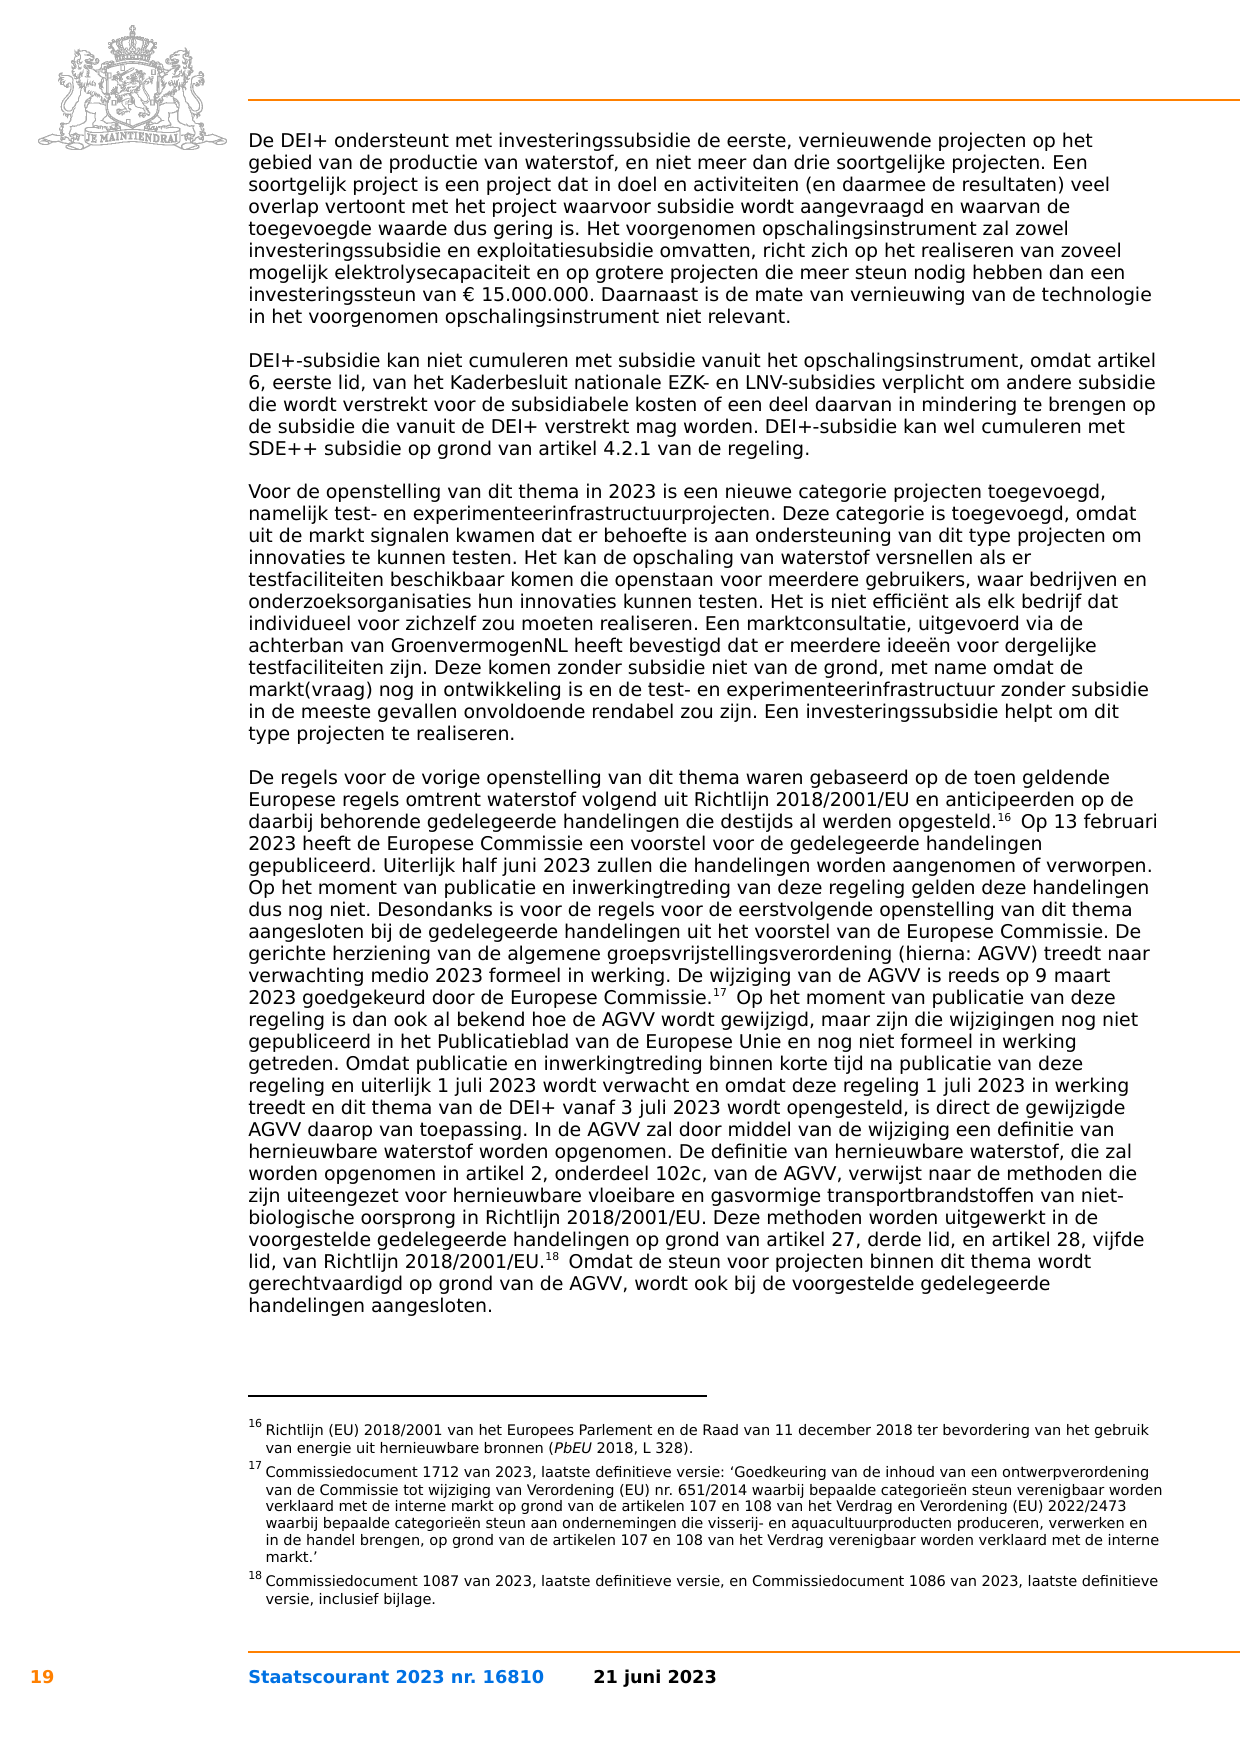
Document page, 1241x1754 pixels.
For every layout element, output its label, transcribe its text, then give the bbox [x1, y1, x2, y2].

picture [38, 25, 227, 150]
text De regels voor de vorige openstelling van dit thema waren gebaseerd op de toen geldende Europese regels omtrent waterstof volgend uit Richtlijn 2018/2001/EU en anticipeerden op de daarbij behorende gedelegeerde handelingen die destijds al werden opgesteld. Op 13 februari 2023 heeft de Europese Commissie een voorstel voor de gedelegeerde handelingen gepubliceerd. Uiterlijk half juni 2023 zullen die handelingen worden aangenomen of verworpen. Op het moment van publicatie en inwerkingtreding van deze regeling gelden deze handelingen dus nog niet. Desondanks is voor de regels voor de eerstvolgende openstelling van dit thema aangesloten bij de gedelegeerde handelingen uit het voorstel van de Europese Commissie. De gerichte herziening van de algemene groepsvrijstellingsverordening (hierna: AGVV) treedt naar verwachting medio 2023 formeel in werking. De wijziging van de AGVV is reeds op 9 maart 2023 goedgekeurd door de Europese Commissie. Op het moment van publicatie van deze regeling is dan ook al bekend hoe de AGVV wordt gewijzigd, maar zijn die wijzigingen nog niet gepubliceerd in het Publicatieblad van de Europese Unie en nog niet formeel in werking getreden. Omdat publicatie en inwerkingtreding binnen korte tijd na publicatie van deze regeling en uiterlijk 1 juli 2023 wordt verwacht en omdat deze regeling 1 juli 2023 in werking treedt en dit thema van de DEI+ vanaf 3 juli 2023 wordt opengesteld, is direct de gewijzigde AGVV daarop van toepassing. In de AGVV zal door middel van de wijziging een definitie van hernieuwbare waterstof worden opgenomen. De definitie van hernieuwbare waterstof, die zal worden opgenomen in artikel 2, onderdeel 102c, van de AGVV, verwijst naar de methoden die zijn uiteengezet voor hernieuwbare vloeibare en gasvormige transportbrandstoffen van niet-biologische oorsprong in Richtlijn 2018/2001/EU. Deze methoden worden uitgewerkt in de voorgestelde gedelegeerde handelingen op grond van artikel 27, derde lid, en artikel 28, vijfde lid, van Richtlijn 2018/2001/EU. Omdat de steun voor projecten binnen dit thema wordt gerechtvaardigd op grond van de AGVV, wordt ook bij de voorgestelde gedelegeerde handelingen aangesloten. [248, 767, 1163, 1316]
text Commissiedocument 1087 van 2023, laatste definitieve versie, en Commissiedocument 1086 van 2023, laatste definitieve versie, inclusief bijlage. [248, 1569, 1163, 1608]
text DEI+-subsidie kan niet cumuleren met subsidie vanuit het opschalingsinstrument, omdat artikel 6, eerste lid, van het Kaderbesluit nationale EZK- en LNV-subsidies verplicht om andere subsidie die wordt verstrekt voor de subsidiabele kosten of een deel daarvan in mindering te brengen op de subsidie die vanuit de DEI+ verstrekt mag worden. DEI+-subsidie kan wel cumuleren met SDE++ subsidie op grond van artikel 4.2.1 van de regeling. [248, 349, 1163, 459]
text Commissiedocument 1712 van 2023, laatste definitieve versie: ‘Goedkeuring van de inhoud van een ontwerpverordening van de Commissie tot wijziging van Verordening (EU) nr. 651/2014 waarbij bepaalde categorieën steun verenigbaar worden verklaard met de interne markt op grond van de artikelen 107 en 108 van het Verdrag en Verordening (EU) 2022/2473 waarbij bepaalde categorieën steun aan ondernemingen die visserij- en aquacultuurproducten produceren, verwerken en in de handel brengen, op grond van de artikelen 107 en 108 van het Verdrag verenigbaar worden verklaard met de interne markt.’ [248, 1459, 1163, 1566]
text Voor de openstelling van dit thema in 2023 is een nieuwe categorie projecten toegevoegd, namelijk test- en experimenteerinfrastructuurprojecten. Deze categorie is toegevoegd, omdat uit de markt signalen kwamen dat er behoefte is aan ondersteuning van dit type projecten om innovaties te kunnen testen. Het kan de opschaling van waterstof versnellen als er testfaciliteiten beschikbaar komen die openstaan voor meerdere gebruikers, waar bedrijven en onderzoeksorganisaties hun innovaties kunnen testen. Het is niet efficiënt als elk bedrijf dat individueel voor zichzelf zou moeten realiseren. Een marktconsultatie, uitgevoerd via de achterban van GroenvermogenNL heeft bevestigd dat er meerdere ideeën voor dergelijke testfaciliteiten zijn. Deze komen zonder subsidie niet van de grond, met name omdat de markt(vraag) nog in ontwikkeling is en de test- en experimenteerinfrastructuur zonder subsidie in de meeste gevallen onvoldoende rendabel zou zijn. Een investeringssubsidie helpt om dit type projecten te realiseren. [248, 481, 1163, 745]
text Richtlijn (EU) 2018/2001 van het Europees Parlement en de Raad van 11 december 2018 ter bevordering van het gebruik van energie uit hernieuwbare bronnen (PbEU 2018, L 328). [248, 1418, 1163, 1457]
text De DEI+ ondersteunt met investeringssubsidie de eerste, vernieuwende projecten op het gebied van de productie van waterstof, en niet meer dan drie soortgelijke projecten. Een soortgelijk project is een project dat in doel en activiteiten (en daarmee de resultaten) veel overlap vertoont met het project waarvoor subsidie wordt aangevraagd en waarvan de toegevoegde waarde dus gering is. Het voorgenomen opschalingsinstrument zal zowel investeringssubsidie en exploitatiesubsidie omvatten, richt zich op het realiseren van zoveel mogelijk elektrolysecapaciteit en op grotere projecten die meer steun nodig hebben dan een investeringssteun van € 15.000.000. Daarnaast is de mate van vernieuwing van de technologie in het voorgenomen opschalingsinstrument niet relevant. [248, 130, 1163, 328]
